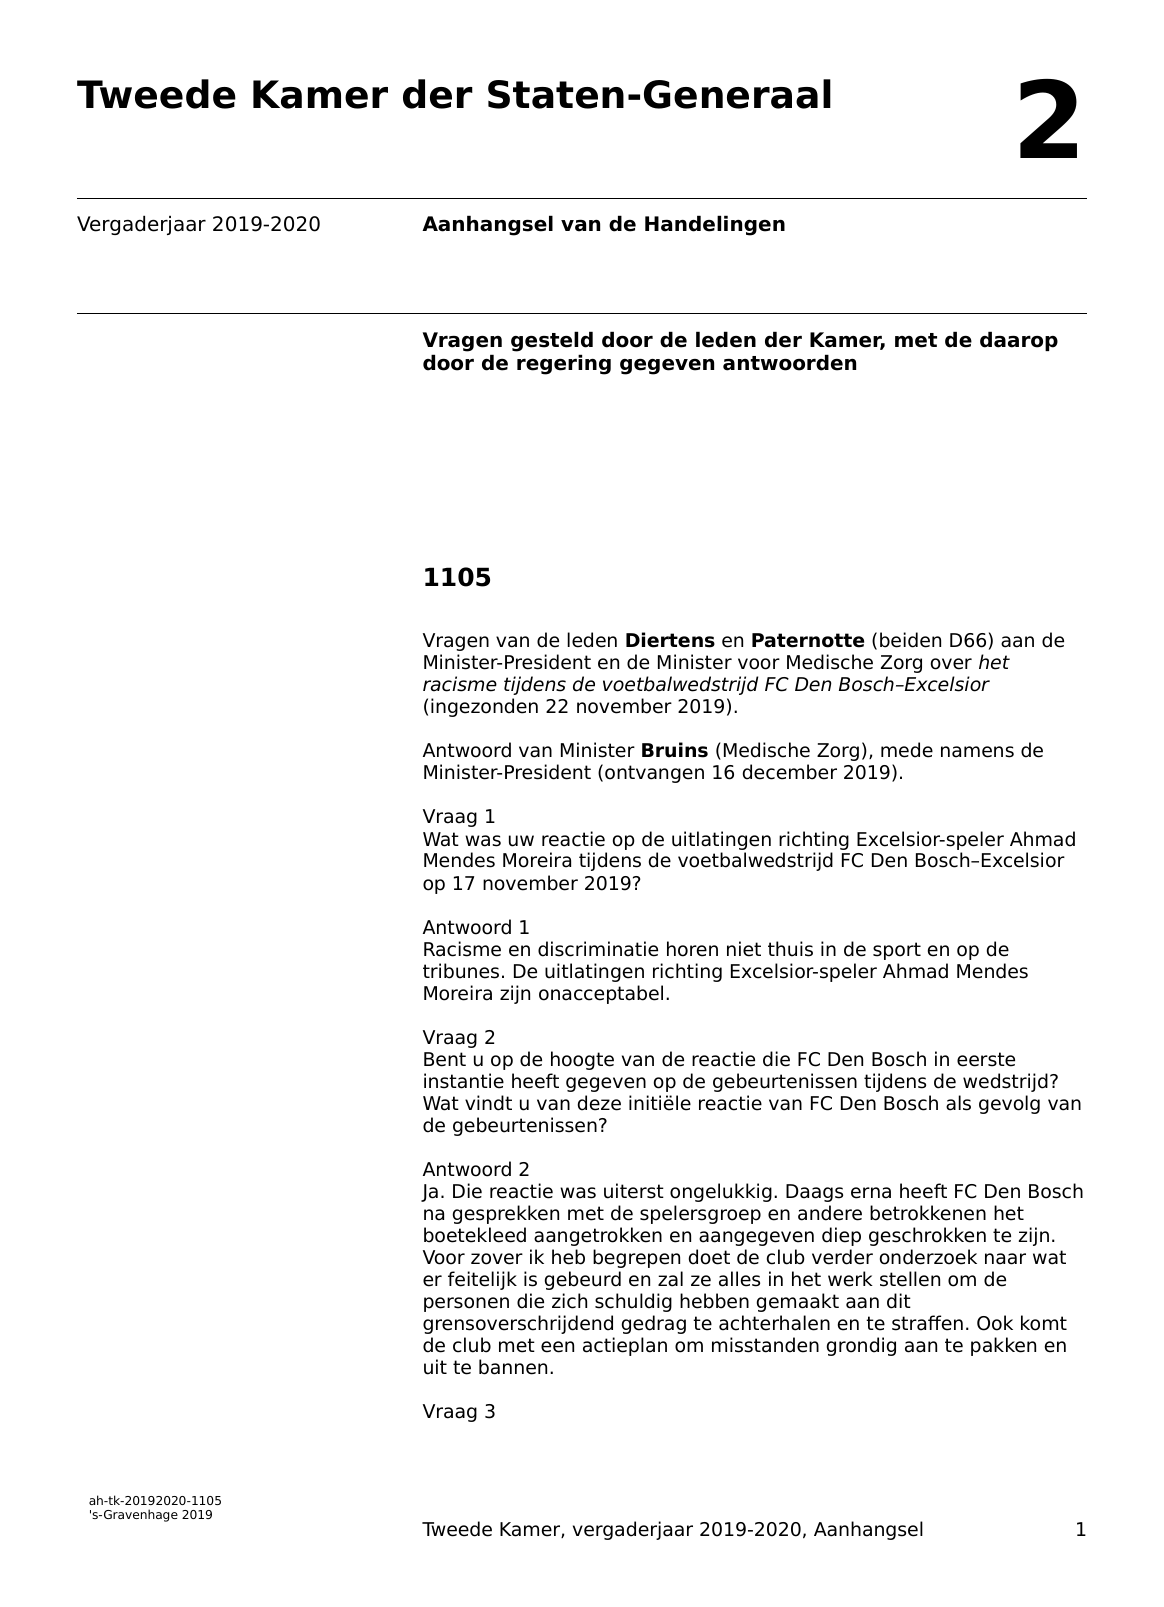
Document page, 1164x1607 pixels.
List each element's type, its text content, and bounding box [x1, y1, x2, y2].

text Vraag 1 [422, 806, 1087, 828]
table_cell Vragen gesteld door de leden der Kamer, met de daarop door de regering gegeven antwoorden [422, 314, 1087, 375]
text Antwoord 2 [422, 1159, 1087, 1181]
text Bent u op de hoogte van de reactie die FC Den Bosch in eerste instantie heeft gegeven op de gebeurtenissen tijdens de wedstrijd? Wat vindt u van deze initiële reactie van FC Den Bosch als gevolg van de gebeurtenissen? [422, 1049, 1087, 1137]
text ah-tk-20192020-1105 [88, 1494, 323, 1508]
table_header Tweede Kamer der Staten-Generaal [77, 59, 886, 198]
text Ja. Die reactie was uiterst ongelukkig. Daags erna heeft FC Den Bosch na gesprekken met de spelersgroep en andere betrokkenen het boetekleed aangetrokken en aangegeven diep geschrokken te zijn. Voor zover ik heb begrepen doet de club verder onderzoek naar wat er feitelijk is gebeurd en zal ze alles in het werk stellen om de personen die zich schuldig hebben gemaakt aan dit grensoverschrijdend gedrag te achterhalen en te straffen. Ook komt de club met een actieplan om misstanden grondig aan te pakken en uit te bannen. [422, 1181, 1087, 1378]
text 1105 [422, 563, 1087, 592]
text Antwoord 1 [422, 917, 1087, 938]
text Vraag 2 [422, 1027, 1087, 1049]
table_cell [77, 314, 422, 375]
table_cell Aanhangsel van de Handelingen [422, 199, 1087, 313]
text 's-Gravenhage 2019 [88, 1508, 323, 1522]
text Wat was uw reactie op de uitlatingen richting Excelsior-speler Ahmad Mendes Moreira tijdens de voetbalwedstrijd FC Den Bosch–Excelsior op 17 november 2019? [422, 828, 1087, 894]
table_cell Vergaderjaar 2019-2020 [77, 199, 422, 313]
table_header 2 [886, 59, 1087, 198]
text Vraag 3 [422, 1401, 1087, 1423]
text Racisme en discriminatie horen niet thuis in de sport en op de tribunes. De uitlatingen richting Excelsior-speler Ahmad Mendes Moreira zijn onacceptabel. [422, 938, 1087, 1004]
text Antwoord van Minister Bruins (Medische Zorg), mede namens de Minister-President (ontvangen 16 december 2019). [422, 740, 1087, 784]
text Vragen van de leden Diertens en Paternotte (beiden D66) aan de Minister-President en de Minister voor Medische Zorg over het racisme tijdens de voetbalwedstrijd FC Den Bosch–Excelsior (ingezonden 22 november 2019). [422, 630, 1087, 718]
